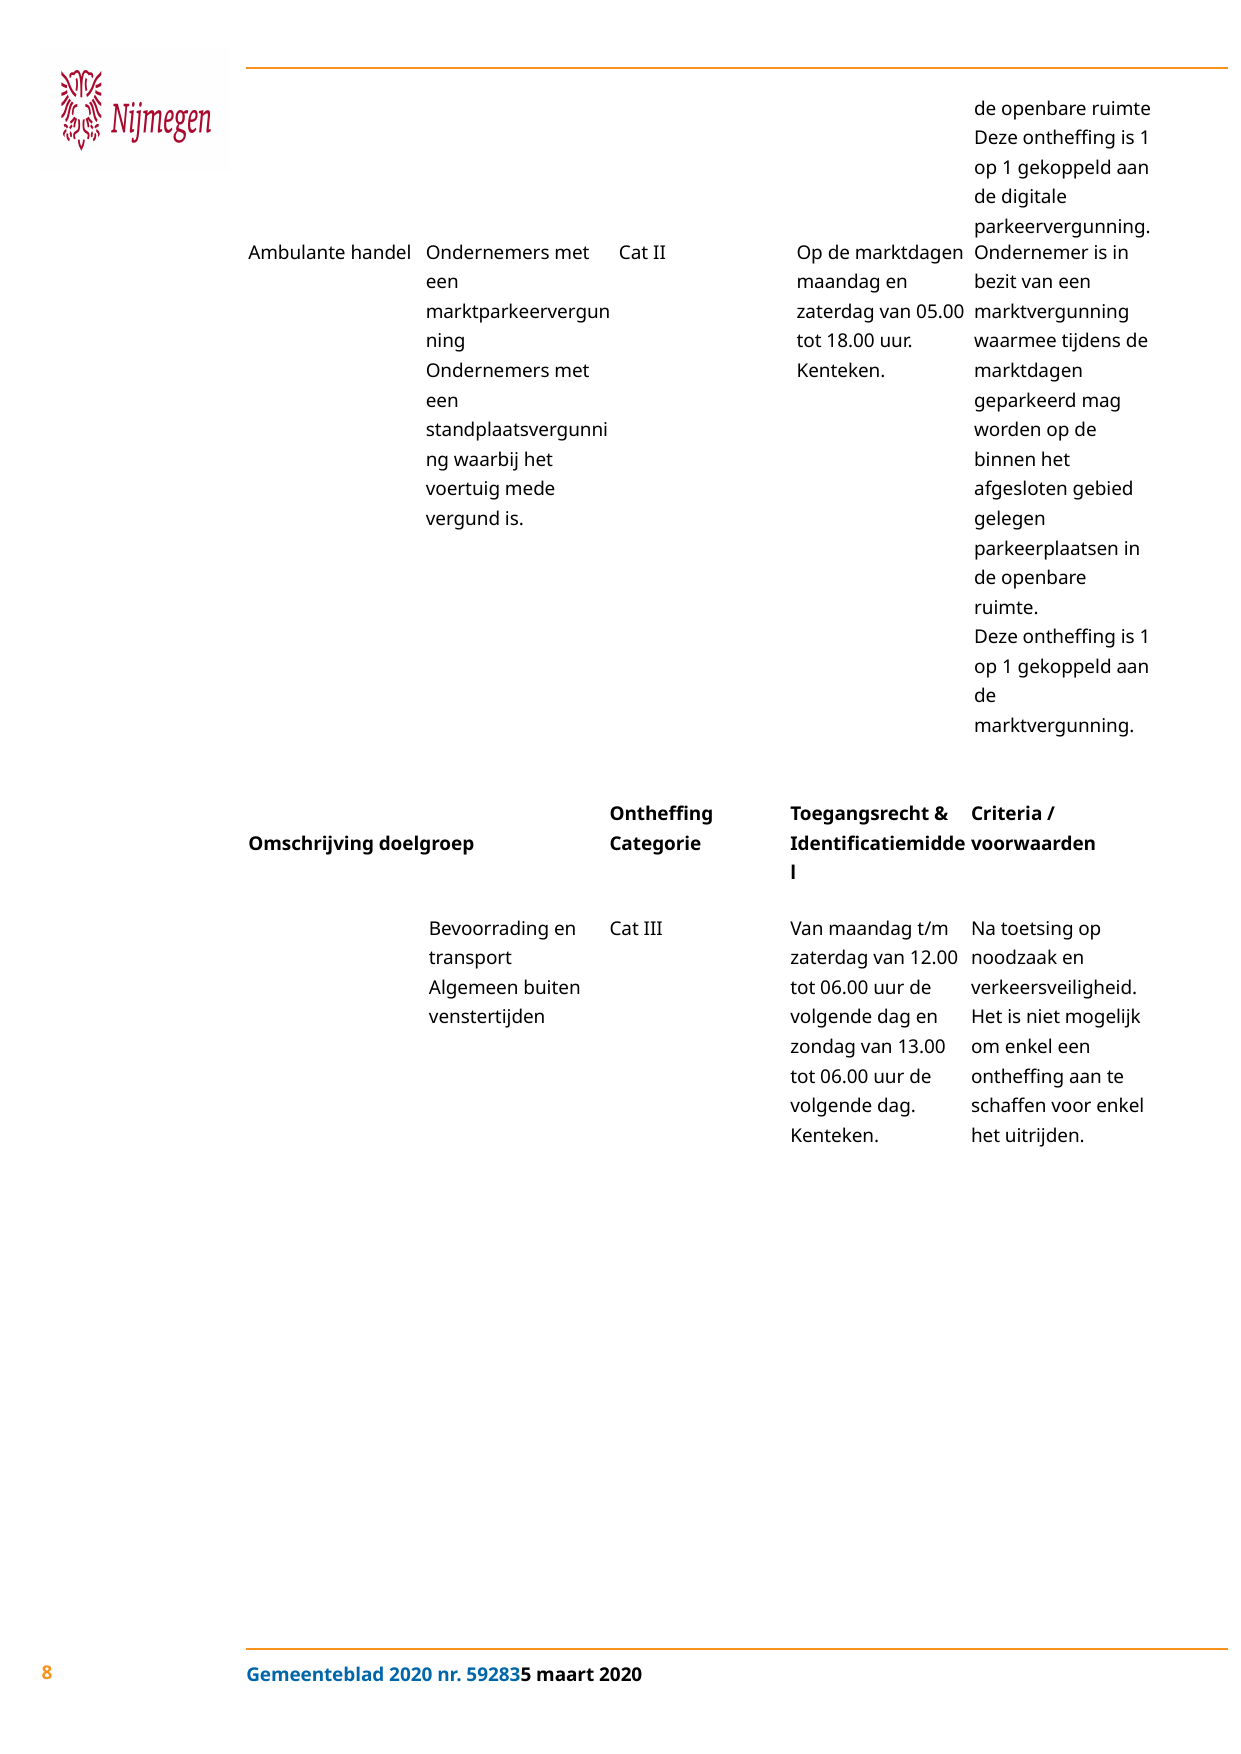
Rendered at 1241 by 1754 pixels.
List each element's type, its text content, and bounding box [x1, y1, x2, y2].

table_cell Ambulante handel [248, 239, 426, 767]
table_cell Cat III [609, 915, 790, 1177]
table_cell Op de marktdagen maandag en zaterdag van 05.00 tot 18.00 uur. Kenteken. [796, 239, 974, 767]
table_header Criteria / voorwaarden [971, 800, 1152, 915]
table_cell [248, 915, 429, 1177]
table_header Omschrijving doelgroep [248, 800, 609, 915]
table_header Toegangsrecht & Identificatiemiddel [790, 800, 971, 915]
picture [41, 47, 231, 172]
table_header Ontheffing Categorie [609, 800, 790, 915]
table_cell Cat II [619, 239, 796, 767]
table_cell Ondernemer is in bezit van een marktvergunning waarmee tijdens de marktdagen geparkeerd mag worden op de binnen het afgesloten gebied gelegen parkeerplaatsen in de openbare ruimte. Deze ontheffing is 1 op 1 gekoppeld aan de marktvergunning. [974, 239, 1152, 767]
table_cell [796, 95, 974, 239]
table_cell Na toetsing op noodzaak en verkeersveiligheid. Het is niet mogelijk om enkel een ontheffing aan te schaffen voor enkel het uitrijden. [971, 915, 1152, 1177]
table_cell Van maandag t/m zaterdag van 12.00 tot 06.00 uur de volgende dag en zondag van 13.00 tot 06.00 uur de volgende dag. Kenteken. [790, 915, 971, 1177]
table_cell [619, 95, 796, 239]
table_cell de openbare ruimte Deze ontheffing is 1 op 1 gekoppeld aan de digitale parkeervergunning. [974, 95, 1152, 239]
table_cell Bevoorrading en transport Algemeen buiten venstertijden [429, 915, 609, 1177]
table_cell [426, 95, 619, 239]
table_cell Ondernemers met een marktparkeervergunning Ondernemers met een standplaatsvergunning waarbij het voertuig mede vergund is. [426, 239, 619, 767]
table_cell [248, 95, 426, 239]
